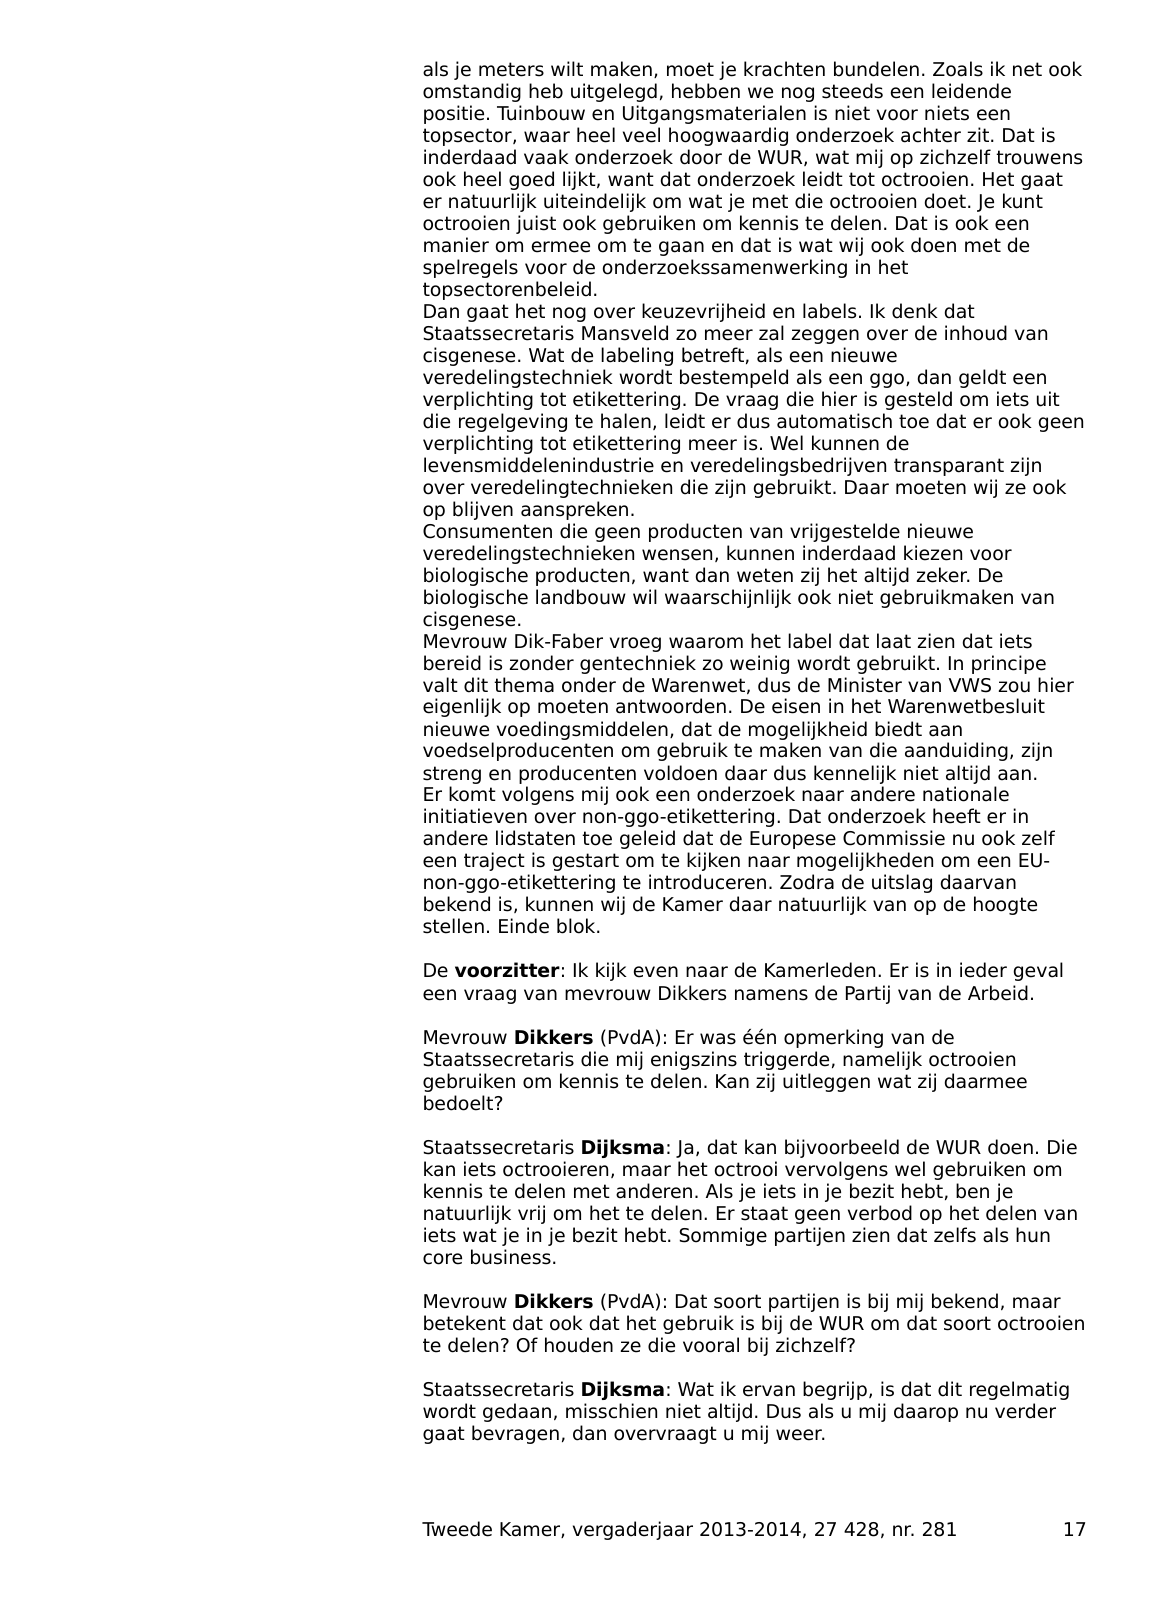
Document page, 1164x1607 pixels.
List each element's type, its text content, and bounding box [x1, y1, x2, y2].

text Mevrouw Dikkers (PvdA): Er was één opmerking van de Staatssecretaris die mij enigszins triggerde, namelijk octrooien gebruiken om kennis te delen. Kan zij uitleggen wat zij daarmee bedoelt? [422, 1027, 1087, 1114]
text Dan gaat het nog over keuzevrijheid en labels. Ik denk dat Staatssecretaris Mansveld zo meer zal zeggen over de inhoud van cisgenese. Wat de labeling betreft, als een nieuwe veredelingstechniek wordt bestempeld als een ggo, dan geldt een verplichting tot etikettering. De vraag die hier is gesteld om iets uit die regelgeving te halen, leidt er dus automatisch toe dat er ook geen verplichting tot etikettering meer is. Wel kunnen de levensmiddelenindustrie en veredelingsbedrijven transparant zijn over veredelingtechnieken die zijn gebruikt. Daar moeten wij ze ook op blijven aanspreken. [422, 301, 1087, 521]
text Mevrouw Dik-Faber vroeg waarom het label dat laat zien dat iets bereid is zonder gentechniek zo weinig wordt gebruikt. In principe valt dit thema onder de Warenwet, dus de Minister van VWS zou hier eigenlijk op moeten antwoorden. De eisen in het Warenwetbesluit nieuwe voedingsmiddelen, dat de mogelijkheid biedt aan voedselproducenten om gebruik te maken van die aanduiding, zijn streng en producenten voldoen daar dus kennelijk niet altijd aan. [422, 631, 1087, 784]
text Mevrouw Dikkers (PvdA): Dat soort partijen is bij mij bekend, maar betekent dat ook dat het gebruik is bij de WUR om dat soort octrooien te delen? Of houden ze die vooral bij zichzelf? [422, 1291, 1087, 1357]
text De voorzitter: Ik kijk even naar de Kamerleden. Er is in ieder geval een vraag van mevrouw Dikkers namens de Partij van de Arbeid. [422, 960, 1087, 1004]
text als je meters wilt maken, moet je krachten bundelen. Zoals ik net ook omstandig heb uitgelegd, hebben we nog steeds een leidende positie. Tuinbouw en Uitgangsmaterialen is niet voor niets een topsector, waar heel veel hoogwaardig onderzoek achter zit. Dat is inderdaad vaak onderzoek door de WUR, wat mij op zichzelf trouwens ook heel goed lijkt, want dat onderzoek leidt tot octrooien. Het gaat er natuurlijk uiteindelijk om wat je met die octrooien doet. Je kunt octrooien juist ook gebruiken om kennis te delen. Dat is ook een manier om ermee om te gaan en dat is wat wij ook doen met de spelregels voor de onderzoekssamenwerking in het topsectorenbeleid. [422, 59, 1087, 301]
text Consumenten die geen producten van vrijgestelde nieuwe veredelingstechnieken wensen, kunnen inderdaad kiezen voor biologische producten, want dan weten zij het altijd zeker. De biologische landbouw wil waarschijnlijk ook niet gebruikmaken van cisgenese. [422, 521, 1087, 631]
text Staatssecretaris Dijksma: Ja, dat kan bijvoorbeeld de WUR doen. Die kan iets octrooieren, maar het octrooi vervolgens wel gebruiken om kennis te delen met anderen. Als je iets in je bezit hebt, ben je natuurlijk vrij om het te delen. Er staat geen verbod op het delen van iets wat je in je bezit hebt. Sommige partijen zien dat zelfs als hun core business. [422, 1137, 1087, 1268]
text Er komt volgens mij ook een onderzoek naar andere nationale initiatieven over non-ggo-etikettering. Dat onderzoek heeft er in andere lidstaten toe geleid dat de Europese Commissie nu ook zelf een traject is gestart om te kijken naar mogelijkheden om een EU-non-ggo-etikettering te introduceren. Zodra de uitslag daarvan bekend is, kunnen wij de Kamer daar natuurlijk van op de hoogte stellen. Einde blok. [422, 784, 1087, 938]
text Staatssecretaris Dijksma: Wat ik ervan begrijp, is dat dit regelmatig wordt gedaan, misschien niet altijd. Dus als u mij daarop nu verder gaat bevragen, dan overvraagt u mij weer. [422, 1379, 1087, 1445]
